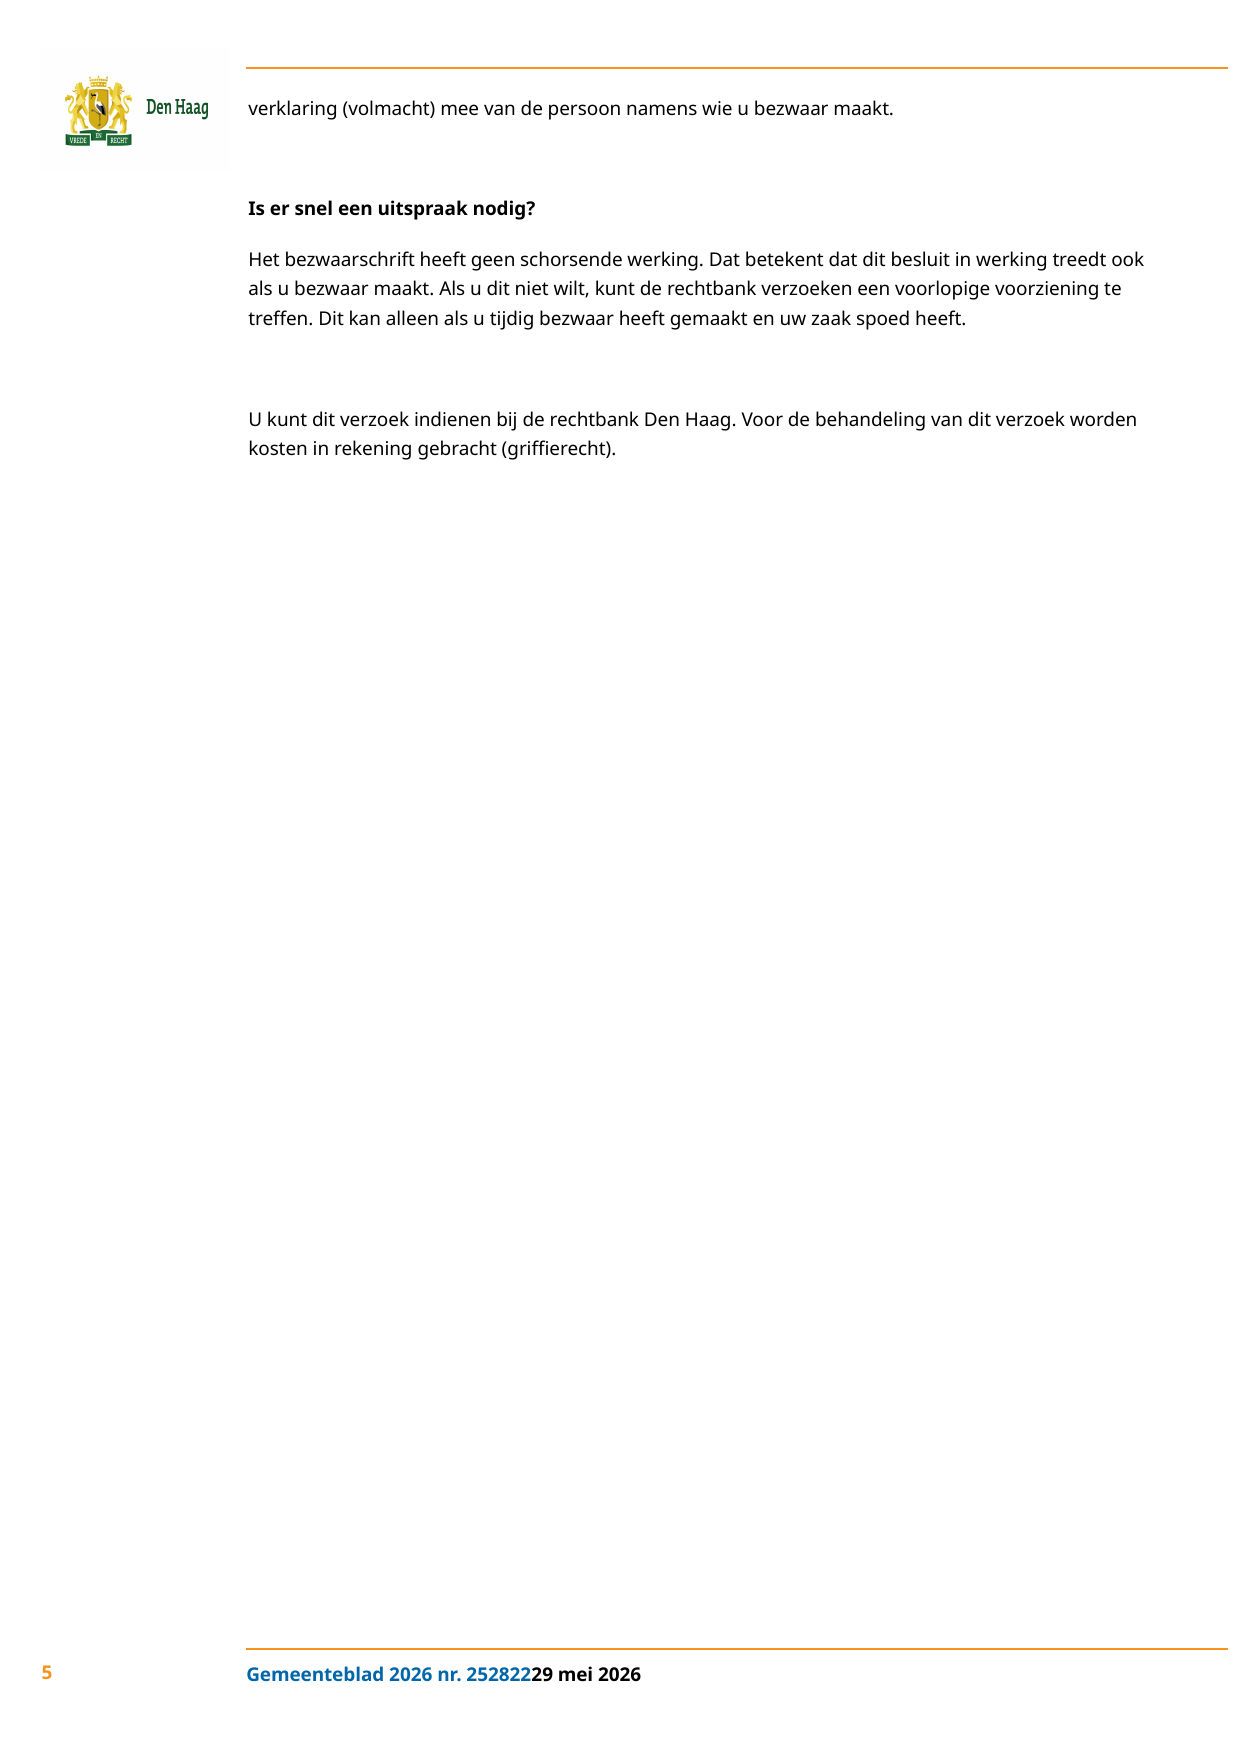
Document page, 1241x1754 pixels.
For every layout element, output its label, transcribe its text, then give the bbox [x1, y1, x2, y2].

text Het bezwaarschrift heeft geen schorsende werking. Dat betekent dat dit besluit in werking treedt ook als u bezwaar maakt. Als u dit niet wilt, kunt de rechtbank verzoeken een voorlopige voorziening te treffen. Dit kan alleen als u tijdig bezwaar heeft gemaakt en uw zaak spoed heeft. [248, 246, 1152, 331]
text Is er snel een uitspraak nodig? [248, 196, 1152, 221]
text U kunt dit verzoek indienen bij de rechtbank Den Haag. Voor de behandeling van dit verzoek worden kosten in rekening gebracht (griffierecht). [248, 406, 1152, 461]
picture [41, 47, 231, 172]
text verklaring (volmacht) mee van de persoon namens wie u bezwaar maakt. [248, 95, 1152, 121]
